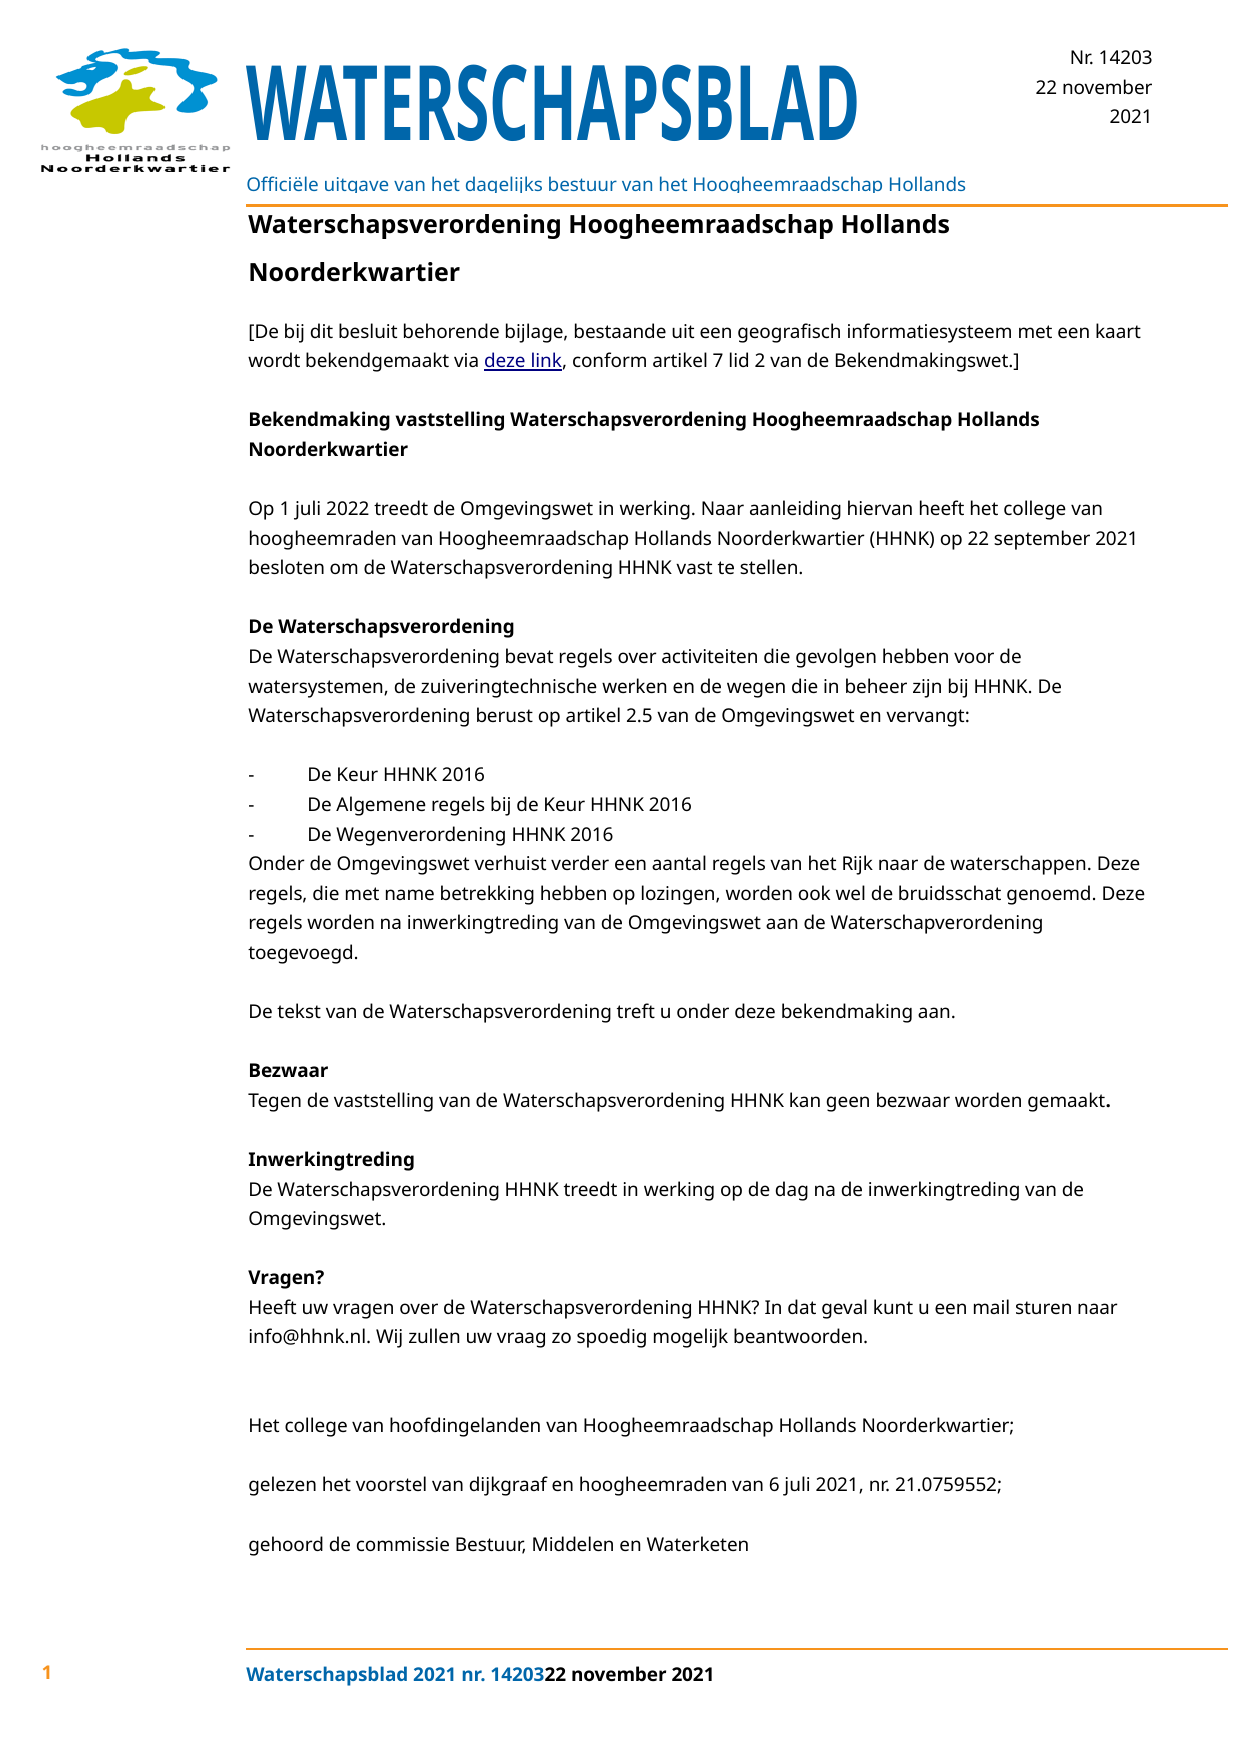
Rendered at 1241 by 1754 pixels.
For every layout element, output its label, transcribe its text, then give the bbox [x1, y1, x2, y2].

text Vragen? [248, 1264, 1152, 1290]
text Heeft uw vragen over de Waterschapsverordening HHNK? In dat geval kunt u een mail sturen naar info@hhnk.nl. Wij zullen uw vraag zo spoedig mogelijk beantwoorden. [248, 1294, 1152, 1349]
text De Waterschapsverordening HHNK treedt in werking op de dag na de inwerkingtreding van de Omgevingswet. [248, 1176, 1152, 1231]
text De Waterschapsverordening bevat regels over activiteiten die gevolgen hebben voor de watersystemen, de zuiveringtechnische werken en de wegen die in beheer zijn bij HHNK. De Waterschapsverordening berust op artikel 2.5 van de Omgevingswet en vervangt: [248, 643, 1152, 728]
text Bezwaar [248, 1057, 1152, 1083]
text Onder de Omgevingswet verhuist verder een aantal regels van het Rijk naar de waterschappen. Deze regels, die met name betrekking hebben op lozingen, worden ook wel de bruidsschat genoemd. Deze regels worden na inwerkingtreding van de Omgevingswet aan de Waterschapverordening toegevoegd. [248, 850, 1152, 965]
list De Keur HHNK 2016 [248, 762, 1152, 787]
text Op 1 juli 2022 treedt de Omgevingswet in werking. Naar aanleiding hiervan heeft het college van hoogheemraden van Hoogheemraadschap Hollands Noorderkwartier (HHNK) op 22 september 2021 besloten om de Waterschapsverordening HHNK vast te stellen. [248, 495, 1152, 580]
picture [41, 47, 231, 172]
text De Waterschapsverordening [248, 614, 1152, 639]
text [De bij dit besluit behorende bijlage, bestaande uit een geografisch informatiesysteem met een kaart wordt bekendgemaakt via deze link, conform artikel 7 lid 2 van de Bekendmakingswet.] [248, 318, 1152, 373]
list De Algemene regels bij de Keur HHNK 2016 [248, 791, 1152, 817]
text Het college van hoofdingelanden van Hoogheemraadschap Hollands Noorderkwartier; [248, 1412, 1152, 1438]
text gelezen het voorstel van dijkgraaf en hoogheemraden van 6 juli 2021, nr. 21.0759552; [248, 1472, 1152, 1497]
text gehoord de commissie Bestuur, Middelen en Waterketen [248, 1531, 1152, 1557]
list De Wegenverordening HHNK 2016 [248, 821, 1152, 847]
text Inwerkingtreding [248, 1146, 1152, 1172]
text Bekendmaking vaststelling Waterschapsverordening Hoogheemraadschap Hollands Noorderkwartier [248, 407, 1152, 462]
text Waterschapsverordening Hoogheemraadschap Hollands Noorderkwartier [248, 207, 1152, 288]
text De tekst van de Waterschapsverordening treft u onder deze bekendmaking aan. [248, 998, 1152, 1024]
text Tegen de vaststelling van de Waterschapsverordening HHNK kan geen bezwaar worden gemaakt. [248, 1087, 1152, 1113]
